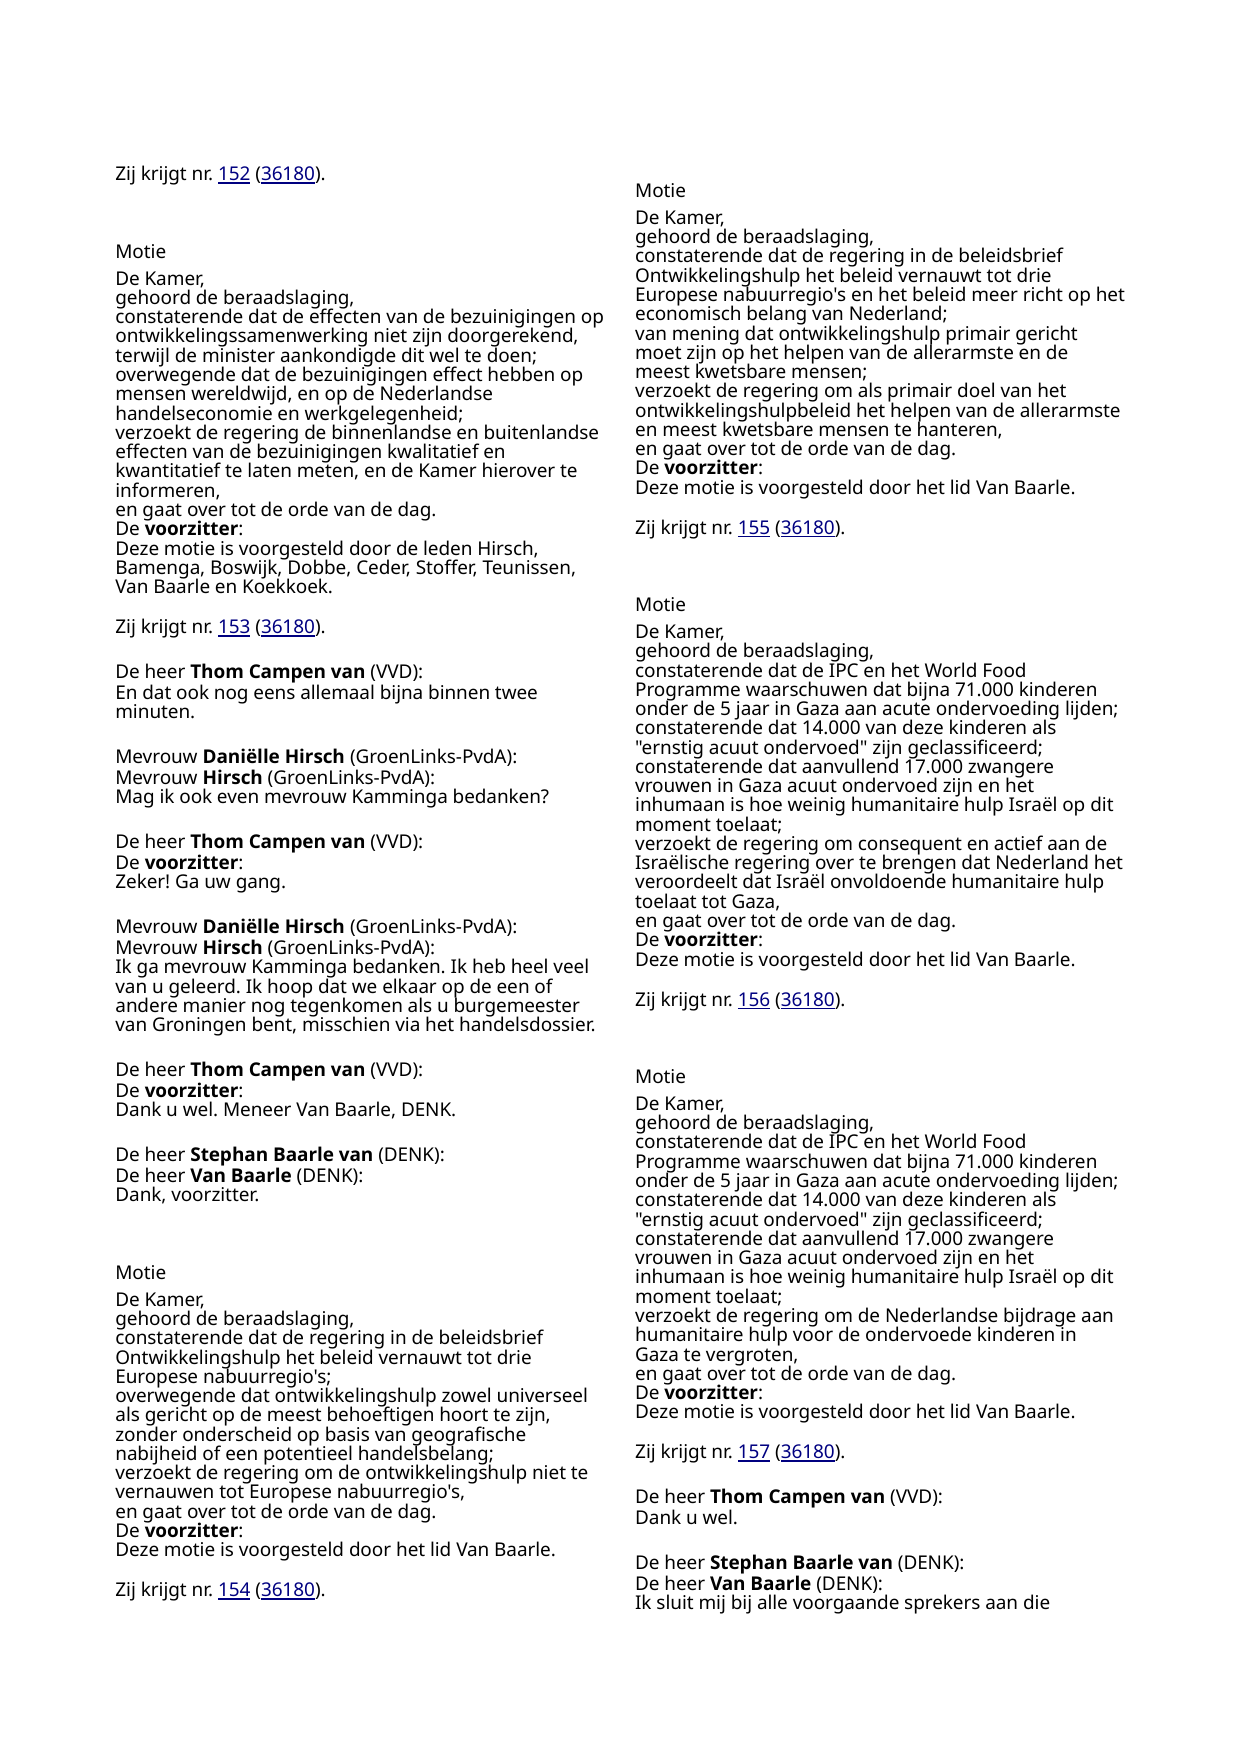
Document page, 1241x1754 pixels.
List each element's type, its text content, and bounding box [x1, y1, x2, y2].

text Motie [115, 238, 605, 264]
text Zij krijgt nr. 152 (36180). [115, 165, 605, 184]
text en gaat over tot de orde van de dag. [115, 501, 605, 520]
text overwegende dat de bezuinigingen effect hebben op mensen wereldwijd, en op de Nederlandse handelseconomie en werkgelegenheid; [115, 366, 605, 424]
text Zij krijgt nr. 153 (36180). [115, 618, 605, 637]
text gehoord de beraadslaging, [635, 642, 1125, 662]
text gehoord de beraadslaging, [115, 289, 605, 308]
text Deze motie is voorgesteld door het lid Van Baarle. [115, 1541, 605, 1561]
text gehoord de beraadslaging, [635, 1114, 1125, 1133]
text Mag ik ook even mevrouw Kamminga bedanken? [115, 788, 605, 807]
text verzoekt de regering om als primair doel van het ontwikkelingshulpbeleid het helpen van de allerarmste en meest kwetsbare mensen te hanteren, [635, 382, 1125, 440]
text Mevrouw Hirsch (GroenLinks-PvdA): [115, 769, 605, 788]
text Dank u wel. Meneer Van Baarle, DENK. [115, 1101, 605, 1121]
text Zij krijgt nr. 156 (36180). [635, 991, 1125, 1010]
text De Kamer, [635, 1095, 1125, 1114]
text De heer Van Baarle (DENK): [635, 1575, 1125, 1594]
text De voorzitter: [115, 1522, 605, 1541]
text Zij krijgt nr. 155 (36180). [635, 519, 1125, 538]
text De heer Van Baarle (DENK): [115, 1167, 605, 1186]
text Zij krijgt nr. 157 (36180). [635, 1443, 1125, 1463]
text De voorzitter: [635, 931, 1125, 951]
text Mevrouw Daniëlle Hirsch (GroenLinks-PvdA): [115, 743, 605, 769]
text De Kamer, [635, 209, 1125, 228]
text en gaat over tot de orde van de dag. [635, 1365, 1125, 1384]
text Deze motie is voorgesteld door het lid Van Baarle. [635, 951, 1125, 970]
text Motie [635, 177, 1125, 203]
text Deze motie is voorgesteld door het lid Van Baarle. [635, 1403, 1125, 1423]
text van mening dat ontwikkelingshulp primair gericht moet zijn op het helpen van de allerarmste en de meest kwetsbare mensen; [635, 324, 1125, 382]
text Zij krijgt nr. 154 (36180). [115, 1581, 605, 1601]
text constaterende dat de regering in de beleidsbrief Ontwikkelingshulp het beleid vernauwt tot drie Europese nabuurregio's en het beleid meer richt op het economisch belang van Nederland; [635, 247, 1125, 324]
text Ik sluit mij bij alle voorgaande sprekers aan die [635, 1594, 1125, 1613]
text constaterende dat aanvullend 17.000 zwangere vrouwen in Gaza acuut ondervoed zijn en het inhumaan is hoe weinig humanitaire hulp Israël op dit moment toelaat; [635, 1230, 1125, 1307]
text Dank, voorzitter. [115, 1186, 605, 1206]
text overwegende dat ontwikkelingshulp zowel universeel als gericht op de meest behoeftigen hoort te zijn, zonder onderscheid op basis van geografische nabijheid of een potentieel handelsbelang; [115, 1387, 605, 1464]
text Mevrouw Hirsch (GroenLinks-PvdA): [115, 939, 605, 958]
text Deze motie is voorgesteld door het lid Van Baarle. [635, 479, 1125, 498]
text Motie [115, 1259, 605, 1285]
text De heer Stephan Baarle van (DENK): [115, 1141, 605, 1167]
text De voorzitter: [115, 854, 605, 873]
text constaterende dat de regering in de beleidsbrief Ontwikkelingshulp het beleid vernauwt tot drie Europese nabuurregio's; [115, 1329, 605, 1387]
text constaterende dat aanvullend 17.000 zwangere vrouwen in Gaza acuut ondervoed zijn en het inhumaan is hoe weinig humanitaire hulp Israël op dit moment toelaat; [635, 758, 1125, 835]
text verzoekt de regering om de Nederlandse bijdrage aan humanitaire hulp voor de ondervoede kinderen in Gaza te vergroten, [635, 1307, 1125, 1365]
text constaterende dat de IPC en het World Food Programme waarschuwen dat bijna 71.000 kinderen onder de 5 jaar in Gaza aan acute ondervoeding lijden; [635, 1133, 1125, 1191]
text De Kamer, [115, 270, 605, 289]
text verzoekt de regering om de ontwikkelingshulp niet te vernauwen tot Europese nabuurregio's, [115, 1464, 605, 1503]
text Zeker! Ga uw gang. [115, 873, 605, 893]
text Dank u wel. [635, 1509, 1125, 1528]
text De heer Thom Campen van (VVD): [115, 658, 605, 684]
text De heer Stephan Baarle van (DENK): [635, 1549, 1125, 1575]
text De voorzitter: [115, 1082, 605, 1101]
text De heer Thom Campen van (VVD): [115, 828, 605, 854]
text Ik ga mevrouw Kamminga bedanken. Ik heb heel veel van u geleerd. Ik hoop dat we elkaar op de een of andere manier nog tegenkomen als u burgemeester van Groningen bent, misschien via het handelsdossier. [115, 958, 605, 1036]
text verzoekt de regering de binnenlandse en buitenlandse effecten van de bezuinigingen kwalitatief en kwantitatief te laten meten, en de Kamer hierover te informeren, [115, 424, 605, 501]
text Motie [635, 591, 1125, 617]
text De heer Thom Campen van (VVD): [635, 1483, 1125, 1509]
text Motie [635, 1063, 1125, 1089]
text constaterende dat 14.000 van deze kinderen als "ernstig acuut ondervoed" zijn geclassificeerd; [635, 719, 1125, 758]
text en gaat over tot de orde van de dag. [635, 912, 1125, 931]
text gehoord de beraadslaging, [635, 228, 1125, 247]
text gehoord de beraadslaging, [115, 1310, 605, 1329]
text constaterende dat de effecten van de bezuinigingen op ontwikkelingssamenwerking niet zijn doorgerekend, terwijl de minister aankondigde dit wel te doen; [115, 308, 605, 366]
text En dat ook nog eens allemaal bijna binnen twee minuten. [115, 684, 605, 722]
text Mevrouw Daniëlle Hirsch (GroenLinks-PvdA): [115, 913, 605, 939]
text constaterende dat 14.000 van deze kinderen als "ernstig acuut ondervoed" zijn geclassificeerd; [635, 1191, 1125, 1230]
text De Kamer, [115, 1291, 605, 1310]
text De heer Thom Campen van (VVD): [115, 1056, 605, 1082]
text De voorzitter: [635, 1384, 1125, 1403]
text en gaat over tot de orde van de dag. [115, 1503, 605, 1522]
text en gaat over tot de orde van de dag. [635, 440, 1125, 459]
text constaterende dat de IPC en het World Food Programme waarschuwen dat bijna 71.000 kinderen onder de 5 jaar in Gaza aan acute ondervoeding lijden; [635, 662, 1125, 719]
text De voorzitter: [115, 520, 605, 539]
text verzoekt de regering om consequent en actief aan de Israëlische regering over te brengen dat Nederland het veroordeelt dat Israël onvoldoende humanitaire hulp toelaat tot Gaza, [635, 835, 1125, 912]
text De Kamer, [635, 623, 1125, 642]
text De voorzitter: [635, 459, 1125, 479]
text Deze motie is voorgesteld door de leden Hirsch, Bamenga, Boswijk, Dobbe, Ceder, Stoffer, Teunissen, Van Baarle en Koekkoek. [115, 539, 605, 597]
